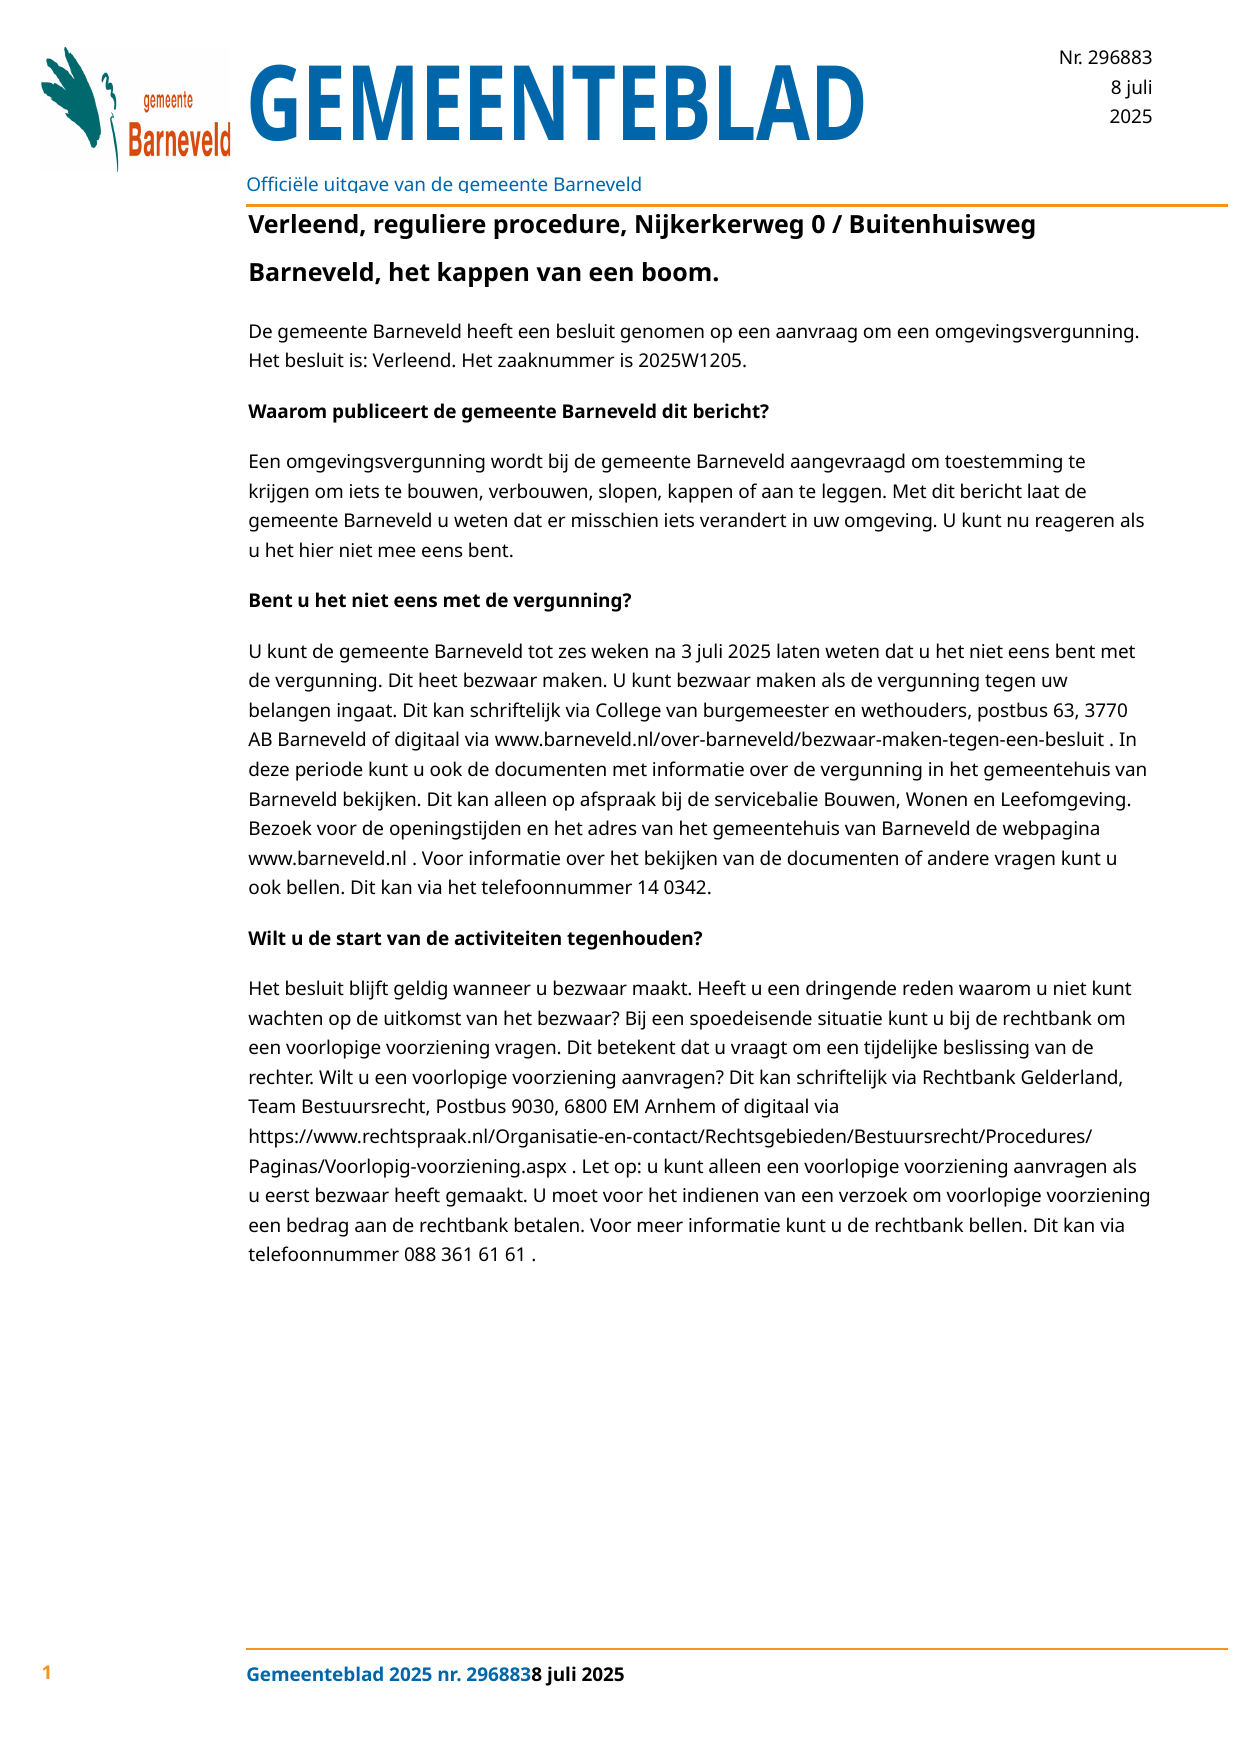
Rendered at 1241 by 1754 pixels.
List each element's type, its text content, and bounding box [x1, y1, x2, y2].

text Wilt u de start van de activiteiten tegenhouden? [248, 925, 1152, 951]
text U kunt de gemeente Barneveld tot zes weken na 3 juli 2025 laten weten dat u het niet eens bent met de vergunning. Dit heet bezwaar maken. U kunt bezwaar maken als de vergunning tegen uw belangen ingaat. Dit kan schriftelijk via College van burgemeester en wethouders, postbus 63, 3770 AB Barneveld of digitaal via www.barneveld.nl/over-barneveld/bezwaar-maken-tegen-een-besluit . In deze periode kunt u ook de documenten met informatie over de vergunning in het gemeentehuis van Barneveld bekijken. Dit kan alleen op afspraak bij de servicebalie Bouwen, Wonen en Leefomgeving. Bezoek voor de openingstijden en het adres van het gemeentehuis van Barneveld de webpagina www.barneveld.nl . Voor informatie over het bekijken van de documenten of andere vragen kunt u ook bellen. Dit kan via het telefoonnummer 14 0342. [248, 638, 1152, 900]
text Het besluit blijft geldig wanneer u bezwaar maakt. Heeft u een dringende reden waarom u niet kunt wachten op de uitkomst van het bezwaar? Bij een spoedeisende situatie kunt u bij de rechtbank om een voorlopige voorziening vragen. Dit betekent dat u vraagt om een tijdelijke beslissing van de rechter. Wilt u een voorlopige voorziening aanvragen? Dit kan schriftelijk via Rechtbank Gelderland, Team Bestuursrecht, Postbus 9030, 6800 EM Arnhem of digitaal via https://www.rechtspraak.nl/Organisatie-en-contact/Rechtsgebieden/Bestuursrecht/Procedures/Paginas/Voorlopig-voorziening.aspx . Let op: u kunt alleen een voorlopige voorziening aanvragen als u eerst bezwaar heeft gemaakt. U moet voor het indienen van een verzoek om voorlopige voorziening een bedrag aan de rechtbank betalen. Voor meer informatie kunt u de rechtbank bellen. Dit kan via telefoonnummer 088 361 61 61 . [248, 975, 1152, 1267]
text De gemeente Barneveld heeft een besluit genomen op een aanvraag om een omgevingsvergunning. Het besluit is: Verleend. Het zaaknummer is 2025W1205. [248, 318, 1152, 373]
text Verleend, reguliere procedure, Nijkerkerweg 0 / Buitenhuisweg Barneveld, het kappen van een boom. [248, 207, 1152, 288]
text Bent u het niet eens met de vergunning? [248, 587, 1152, 613]
picture [41, 47, 231, 172]
text Waarom publiceert de gemeente Barneveld dit bericht? [248, 398, 1152, 424]
text Een omgevingsvergunning wordt bij de gemeente Barneveld aangevraagd om toestemming te krijgen om iets te bouwen, verbouwen, slopen, kappen of aan te leggen. Met dit bericht laat de gemeente Barneveld u weten dat er misschien iets verandert in uw omgeving. U kunt nu reageren als u het hier niet mee eens bent. [248, 448, 1152, 563]
